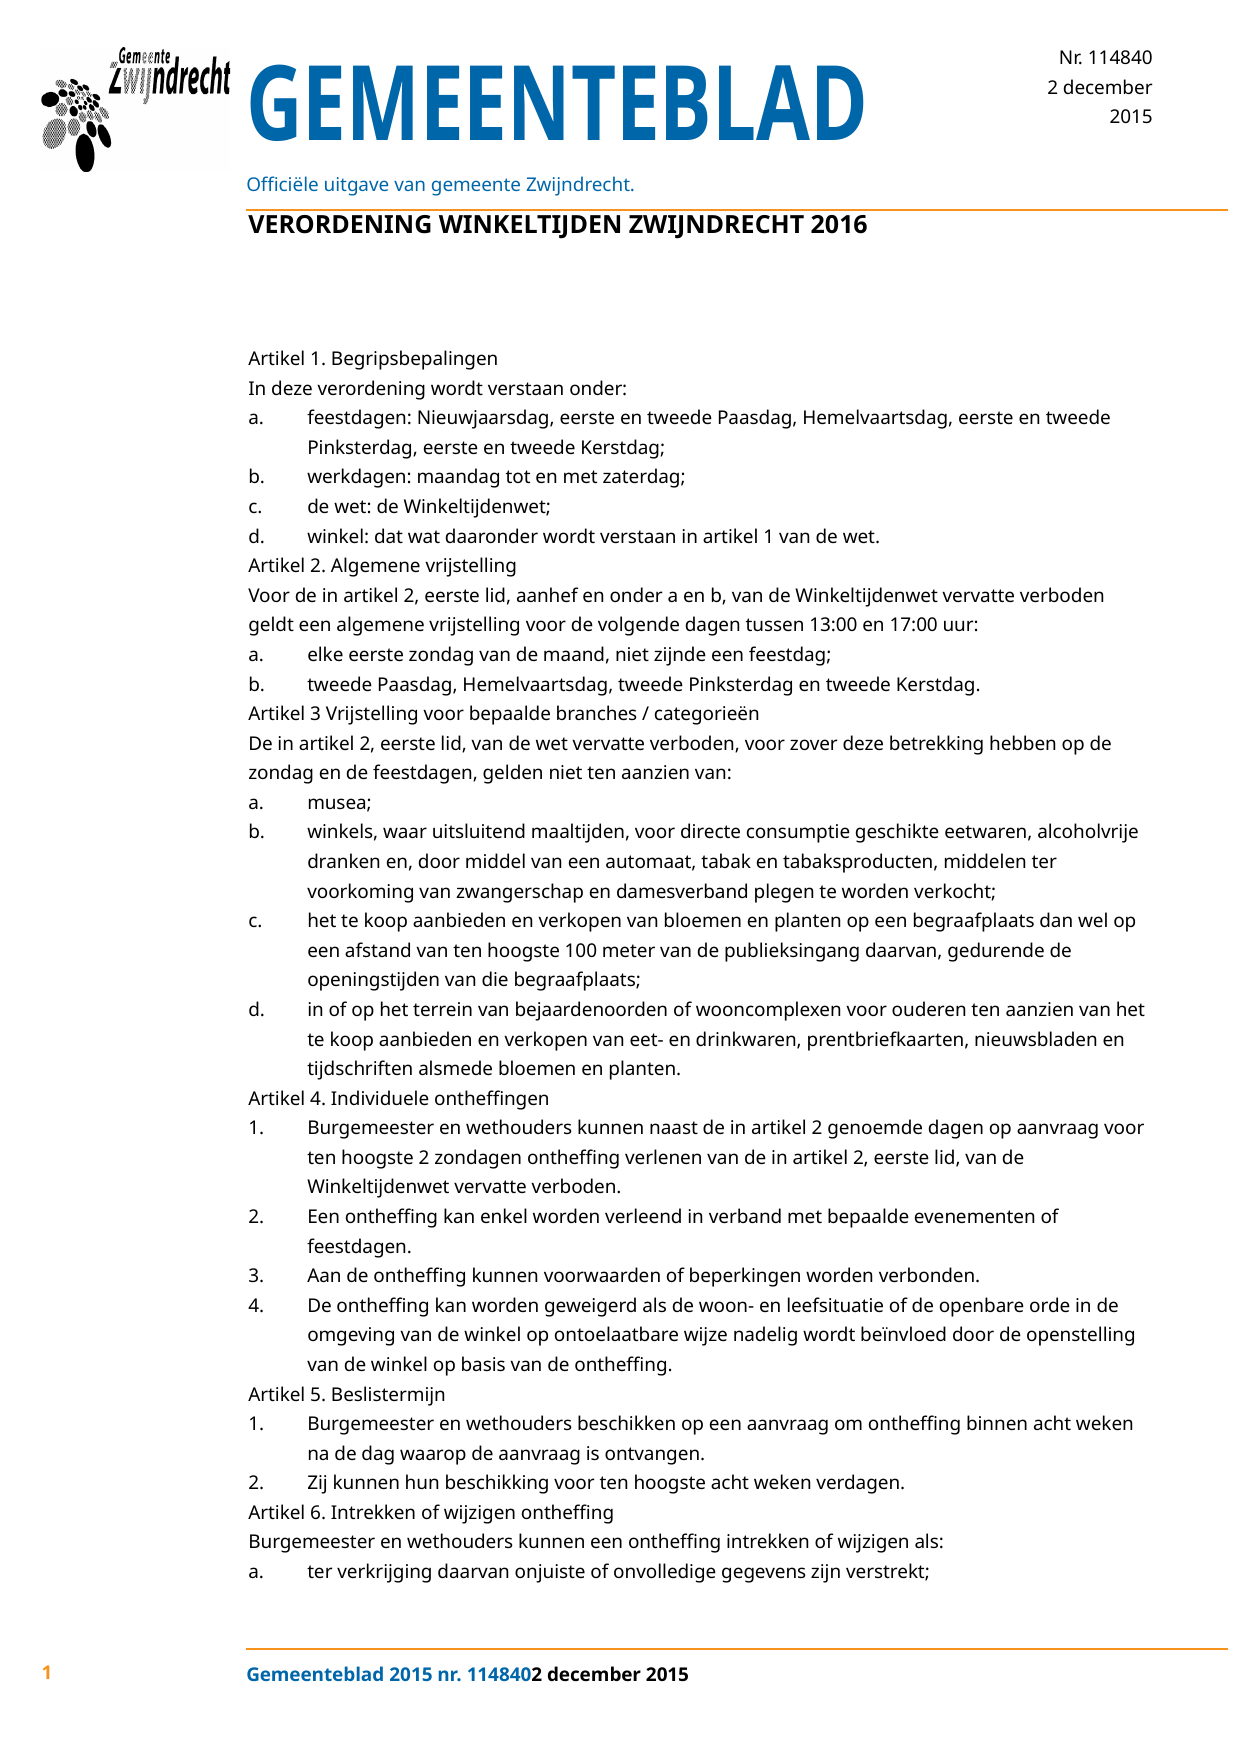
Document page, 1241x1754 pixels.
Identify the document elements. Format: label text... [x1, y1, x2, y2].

list winkel: dat wat daaronder wordt verstaan in artikel 1 van de wet. [248, 523, 1152, 548]
list ter verkrijging daarvan onjuiste of onvolledige gegevens zijn verstrekt; [248, 1558, 1152, 1584]
text Artikel 3 Vrijstelling voor bepaalde branches / categorieën [248, 700, 1152, 726]
list het te koop aanbieden en verkopen van bloemen en planten op een begraafplaats dan wel op een afstand van ten hoogste 100 meter van de publieksingang daarvan, gedurende de openingstijden van die begraafplaats; [248, 907, 1152, 992]
text Artikel 5. Beslistermijn [248, 1381, 1152, 1406]
picture [41, 47, 231, 172]
text Burgemeester en wethouders kunnen een ontheffing intrekken of wijzigen als: [248, 1529, 1152, 1554]
list De ontheffing kan worden geweigerd als de woon- en leefsituatie of de openbare orde in de omgeving van de winkel op ontoelaatbare wijze nadelig wordt beïnvloed door de openstelling van de winkel op basis van de ontheffing. [248, 1292, 1152, 1377]
list Burgemeester en wethouders kunnen naast de in artikel 2 genoemde dagen op aanvraag voor ten hoogste 2 zondagen ontheffing verlenen van de in artikel 2, eerste lid, van de Winkeltijdenwet vervatte verboden. [248, 1114, 1152, 1199]
list Een ontheffing kan enkel worden verleend in verband met bepaalde evenementen of feestdagen. [248, 1203, 1152, 1258]
list winkels, waar uitsluitend maaltijden, voor directe consumptie geschikte eetwaren, alcoholvrije dranken en, door middel van een automaat, tabak en tabaksproducten, middelen ter voorkoming van zwangerschap en damesverband plegen te worden verkocht; [248, 819, 1152, 903]
list feestdagen: Nieuwjaarsdag, eerste en tweede Paasdag, Hemelvaartsdag, eerste en tweede Pinksterdag, eerste en tweede Kerstdag; [248, 404, 1152, 460]
list Burgemeester en wethouders beschikken op een aanvraag om ontheffing binnen acht weken na de dag waarop de aanvraag is ontvangen. [248, 1410, 1152, 1466]
text Artikel 1. Begripsbepalingen [248, 345, 1152, 371]
list de wet: de Winkeltijdenwet; [248, 493, 1152, 519]
list Zij kunnen hun beschikking voor ten hoogste acht weken verdagen. [248, 1469, 1152, 1495]
text VERORDENING WINKELTIJDEN ZWIJNDRECHT 2016 [248, 211, 1152, 241]
list in of op het terrein van bejaardenoorden of wooncomplexen voor ouderen ten aanzien van het te koop aanbieden en verkopen van eet- en drinkwaren, prentbriefkaarten, nieuwsbladen en tijdschriften alsmede bloemen en planten. [248, 996, 1152, 1081]
text In deze verordening wordt verstaan onder: [248, 375, 1152, 401]
text Artikel 6. Intrekken of wijzigen ontheffing [248, 1499, 1152, 1525]
list werkdagen: maandag tot en met zaterdag; [248, 464, 1152, 489]
text Voor de in artikel 2, eerste lid, aanhef en onder a en b, van de Winkeltijdenwet vervatte verboden geldt een algemene vrijstelling voor de volgende dagen tussen 13:00 en 17:00 uur: [248, 582, 1152, 637]
text De in artikel 2, eerste lid, van de wet vervatte verboden, voor zover deze betrekking hebben op de zondag en de feestdagen, gelden niet ten aanzien van: [248, 730, 1152, 785]
list elke eerste zondag van de maand, niet zijnde een feestdag; [248, 641, 1152, 667]
list tweede Paasdag, Hemelvaartsdag, tweede Pinksterdag en tweede Kerstdag. [248, 671, 1152, 696]
text Artikel 4. Individuele ontheffingen [248, 1085, 1152, 1111]
text Artikel 2. Algemene vrijstelling [248, 552, 1152, 578]
list musea; [248, 789, 1152, 815]
list Aan de ontheffing kunnen voorwaarden of beperkingen worden verbonden. [248, 1262, 1152, 1288]
